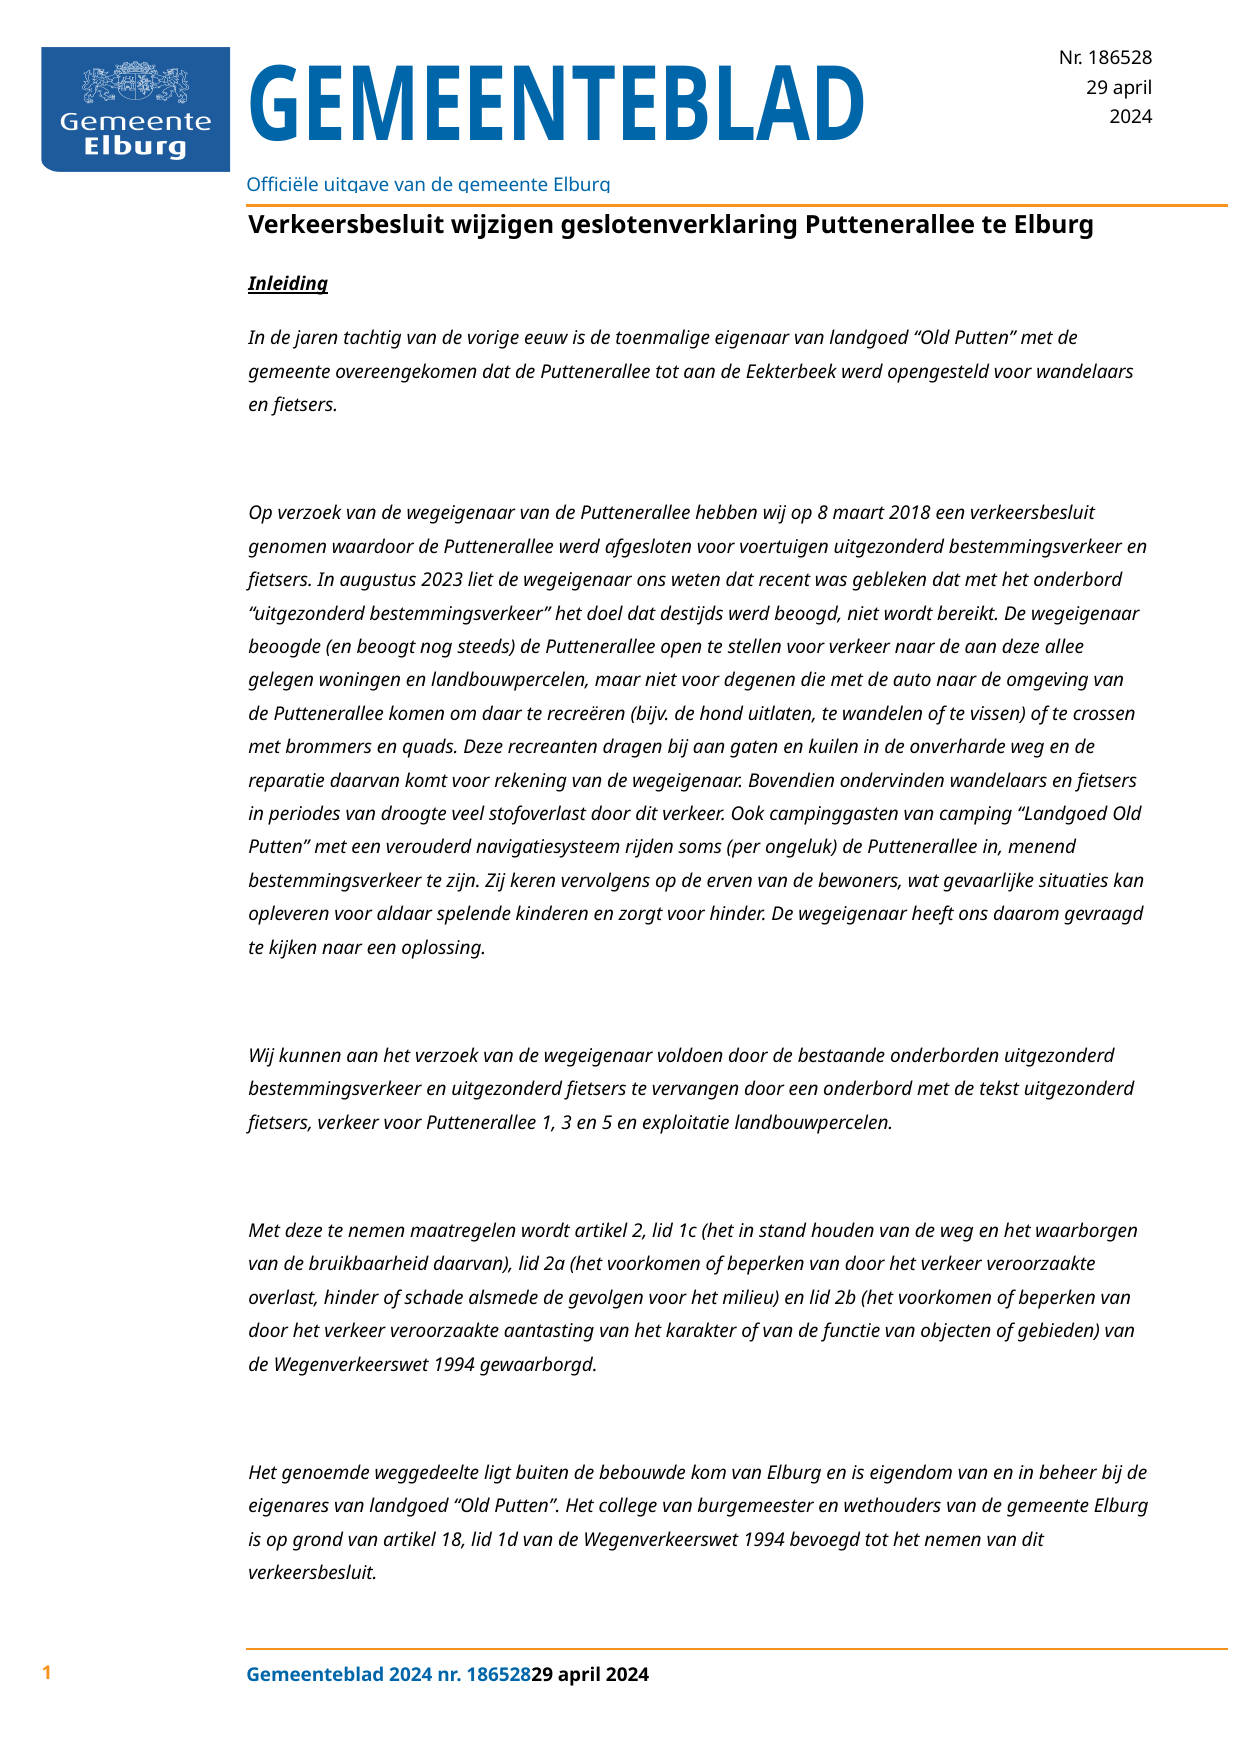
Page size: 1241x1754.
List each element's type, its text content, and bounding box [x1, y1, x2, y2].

picture [41, 47, 231, 172]
text Wij kunnen aan het verzoek van de wegeigenaar voldoen door de bestaande onderborden uitgezonderd bestemmingsverkeer en uitgezonderd fietsers te vervangen door een onderbord met de tekst uitgezonderd fietsers, verkeer voor Puttenerallee 1, 3 en 5 en exploitatie landbouwpercelen. [248, 1042, 1152, 1135]
text In de jaren tachtig van de vorige eeuw is de toenmalige eigenaar van landgoed “Old Putten” met de gemeente overeengekomen dat de Puttenerallee tot aan de Eekterbeek werd opengesteld voor wandelaars en fietsers. [248, 324, 1152, 417]
text Inleiding [248, 270, 1152, 296]
text Op verzoek van de wegeigenaar van de Puttenerallee hebben wij op 8 maart 2018 een verkeersbesluit genomen waardoor de Puttenerallee werd afgesloten voor voertuigen uitgezonderd bestemmingsverkeer en fietsers. In augustus 2023 liet de wegeigenaar ons weten dat recent was gebleken dat met het onderbord “uitgezonderd bestemmingsverkeer” het doel dat destijds werd beoogd, niet wordt bereikt. De wegeigenaar beoogde (en beoogt nog steeds) de Puttenerallee open te stellen voor verkeer naar de aan deze allee gelegen woningen en landbouwpercelen, maar niet voor degenen die met de auto naar de omgeving van de Puttenerallee komen om daar te recreëren (bijv. de hond uitlaten, te wandelen of te vissen) of te crossen met brommers en quads. Deze recreanten dragen bij aan gaten en kuilen in de onverharde weg en de reparatie daarvan komt voor rekening van de wegeigenaar. Bovendien ondervinden wandelaars en fietsers in periodes van droogte veel stofoverlast door dit verkeer. Ook campinggasten van camping “Landgoed Old Putten” met een verouderd navigatiesysteem rijden soms (per ongeluk) de Puttenerallee in, menend bestemmingsverkeer te zijn. Zij keren vervolgens op de erven van de bewoners, wat gevaarlijke situaties kan opleveren voor aldaar spelende kinderen en zorgt voor hinder. De wegeigenaar heeft ons daarom gevraagd te kijken naar een oplossing. [248, 499, 1152, 960]
text Het genoemde weggedeelte ligt buiten de bebouwde kom van Elburg en is eigendom van en in beheer bij de eigenares van landgoed “Old Putten”. Het college van burgemeester en wethouders van de gemeente Elburg is op grond van artikel 18, lid 1d van de Wegenverkeerswet 1994 bevoegd tot het nemen van dit verkeersbesluit. [248, 1459, 1152, 1585]
text Verkeersbesluit wijzigen geslotenverklaring Puttenerallee te Elburg [248, 207, 1152, 241]
text Met deze te nemen maatregelen wordt artikel 2, lid 1c (het in stand houden van de weg en het waarborgen van de bruikbaarheid daarvan), lid 2a (het voorkomen of beperken van door het verkeer veroorzaakte overlast, hinder of schade alsmede de gevolgen voor het milieu) en lid 2b (het voorkomen of beperken van door het verkeer veroorzaakte aantasting van het karakter of van de functie van objecten of gebieden) van de Wegenverkeerswet 1994 gewaarborgd. [248, 1217, 1152, 1377]
